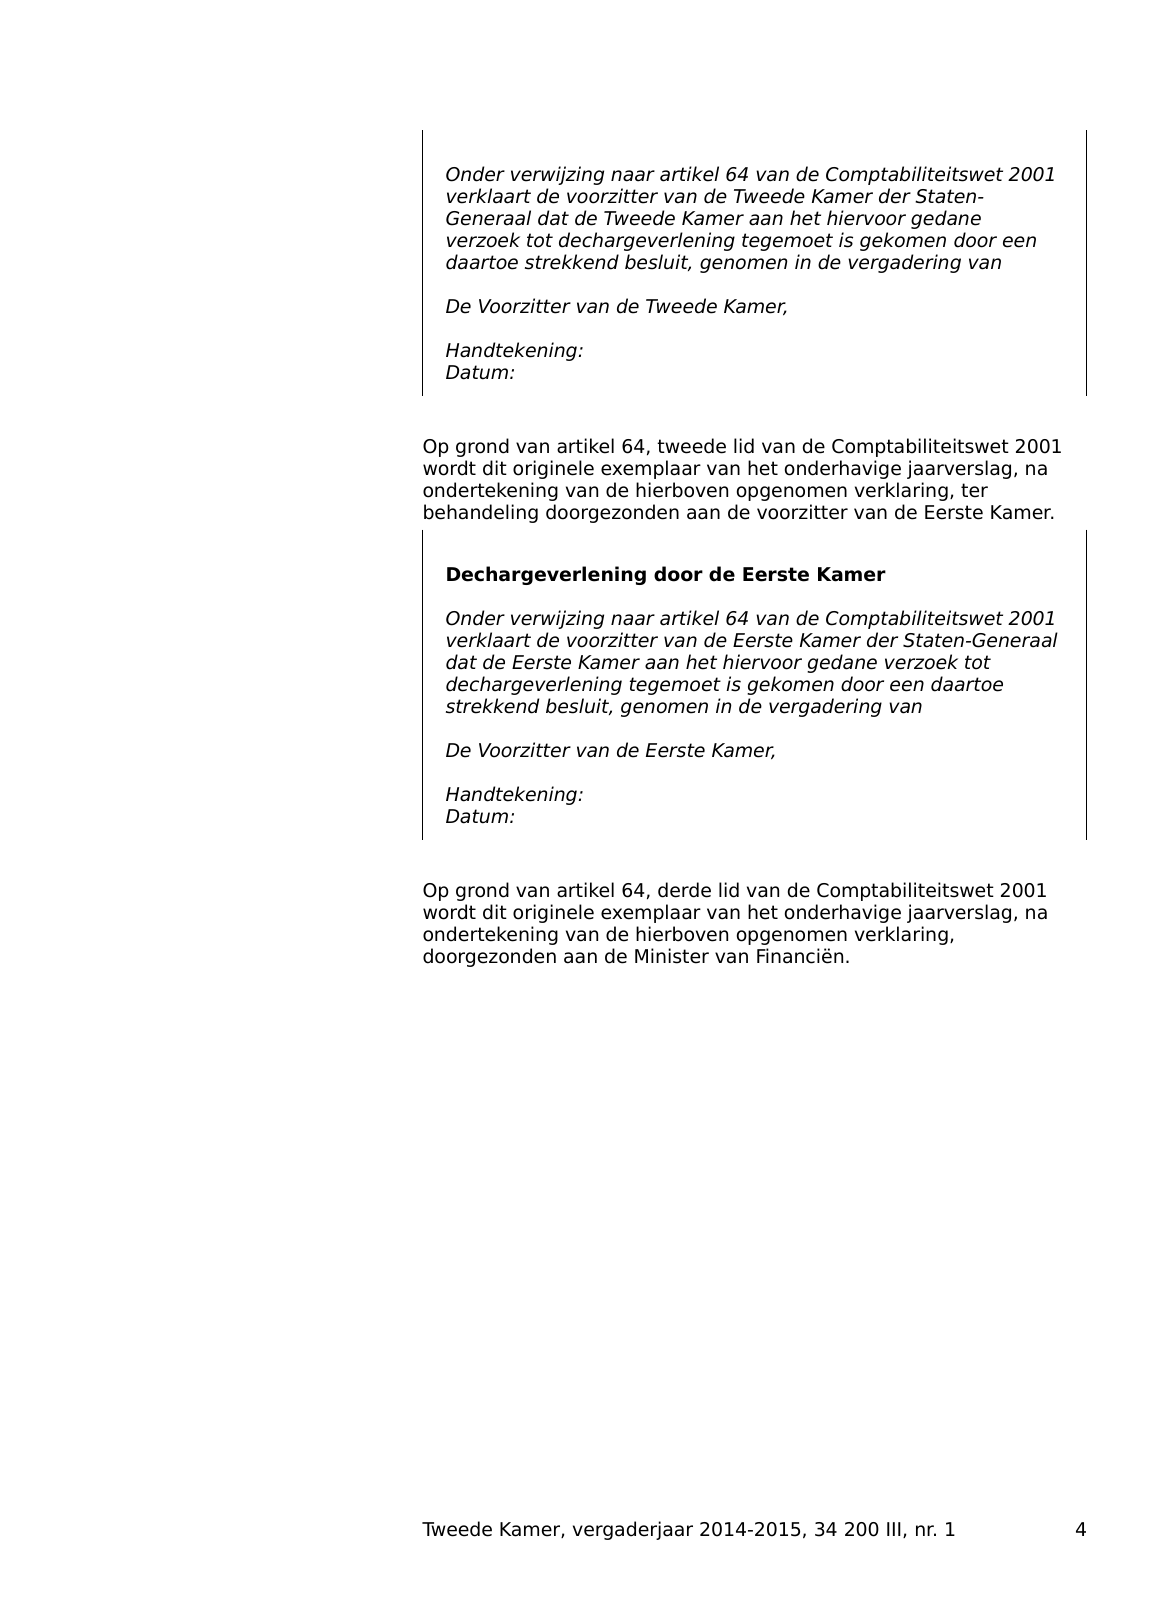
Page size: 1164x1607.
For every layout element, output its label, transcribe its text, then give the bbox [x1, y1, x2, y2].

table_header Dechargeverlening door de Eerste Kamer Onder verwijzing naar artikel 64 van de Comptabiliteitswet 2001 verklaart de voorzitter van de Eerste Kamer der Staten-Generaal dat de Eerste Kamer aan het hiervoor gedane verzoek tot dechargeverlening tegemoet is gekomen door een daartoe strekkend besluit, genomen in de vergadering van De Voorzitter van de Eerste Kamer, Handtekening: Datum: [423, 530, 1086, 840]
table_header Onder verwijzing naar artikel 64 van de Comptabiliteitswet 2001 verklaart de voorzitter van de Tweede Kamer der Staten-Generaal dat de Tweede Kamer aan het hiervoor gedane verzoek tot dechargeverlening tegemoet is gekomen door een daartoe strekkend besluit, genomen in de vergadering van De Voorzitter van de Tweede Kamer, Handtekening: Datum: [423, 130, 1086, 396]
text Op grond van artikel 64, tweede lid van de Comptabiliteitswet 2001 wordt dit originele exemplaar van het onderhavige jaarverslag, na ondertekening van de hierboven opgenomen verklaring, ter behandeling doorgezonden aan de voorzitter van de Eerste Kamer. [422, 436, 1087, 524]
text Op grond van artikel 64, derde lid van de Comptabiliteitswet 2001 wordt dit originele exemplaar van het onderhavige jaarverslag, na ondertekening van de hierboven opgenomen verklaring, doorgezonden aan de Minister van Financiën. [422, 879, 1087, 967]
